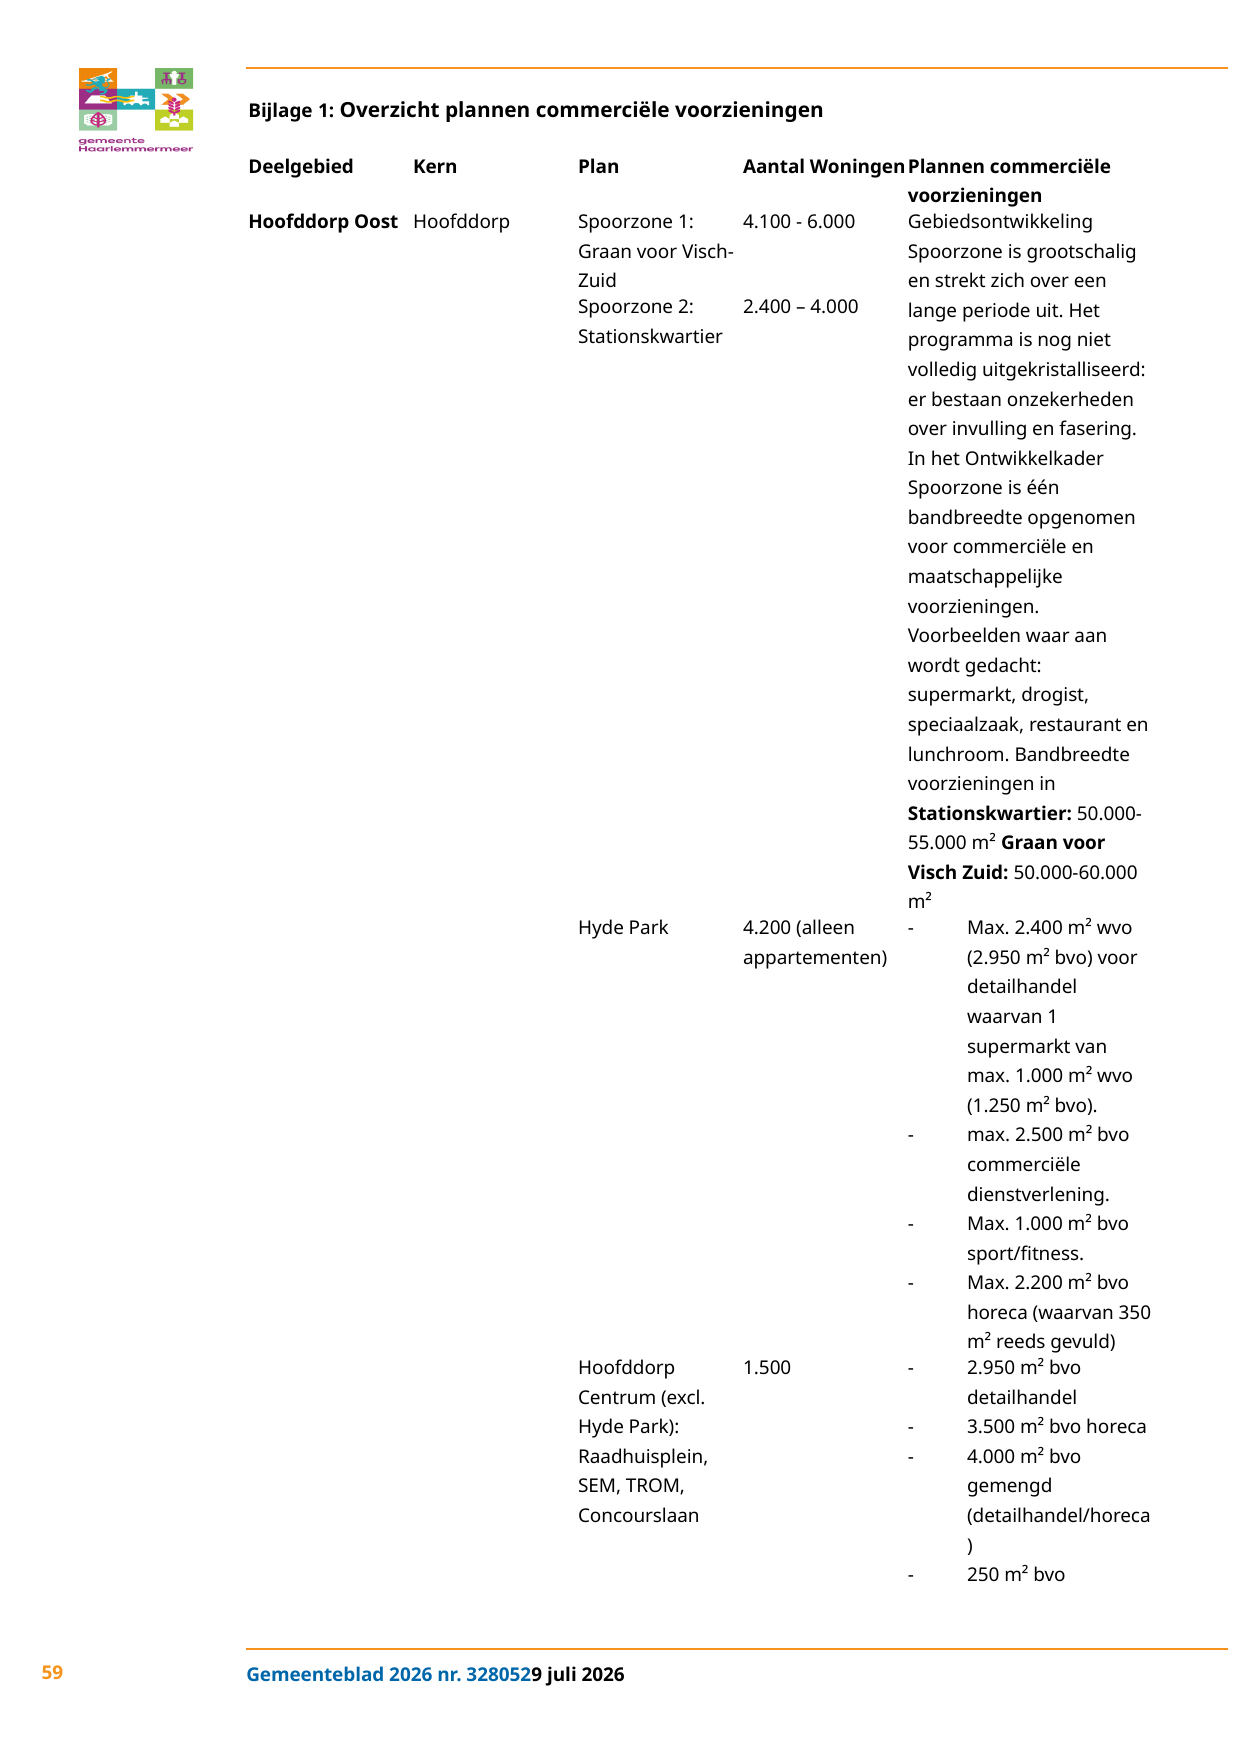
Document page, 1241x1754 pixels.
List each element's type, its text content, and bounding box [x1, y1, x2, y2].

table_header Plan [578, 153, 743, 208]
table_header Plannen commerciële voorzieningen [908, 153, 1152, 208]
table_cell Hoofddorp Centrum (excl. Hyde Park): Raadhuisplein, SEM, TROM, Concourslaan [578, 1354, 743, 1587]
table_cell 4.100 - 6.000 [743, 208, 908, 293]
table_cell Hyde Park [578, 915, 743, 1354]
picture [41, 47, 231, 172]
table_header Aantal Woningen [743, 153, 908, 208]
table_header Kern [413, 153, 578, 208]
text Bijlage 1: Overzicht plannen commerciële voorzieningen [248, 95, 1152, 123]
table_cell 4.200 (alleen appartementen) [743, 915, 908, 1354]
table_cell Hoofddorp [413, 208, 578, 1587]
table_cell 1.500 [743, 1354, 908, 1587]
table_cell Hoofddorp Oost [248, 208, 413, 1587]
table_cell Spoorzone 2: Stationskwartier [578, 293, 743, 914]
table_cell Spoorzone 1: Graan voor Visch-Zuid [578, 208, 743, 293]
table_header Deelgebied [248, 153, 413, 208]
table_cell 2.950 m² bvo detailhandel 3.500 m² bvo horeca 4.000 m² bvo gemengd (detailhandel/horeca) 250 m² bvo [908, 1354, 1152, 1587]
table_cell Max. 2.400 m² wvo (2.950 m² bvo) voor detailhandel waarvan 1 supermarkt van max. 1.000 m² wvo (1.250 m² bvo). max. 2.500 m² bvo commerciële dienstverlening. Max. 1.000 m² bvo sport/fitness. Max. 2.200 m² bvo horeca (waarvan 350 m² reeds gevuld) [908, 915, 1152, 1354]
table_cell Gebiedsontwikkeling Spoorzone is grootschalig en strekt zich over een lange periode uit. Het programma is nog niet volledig uitgekristalliseerd: er bestaan onzekerheden over invulling en fasering. In het Ontwikkelkader Spoorzone is één bandbreedte opgenomen voor commerciële en maatschappelijke voorzieningen. Voorbeelden waar aan wordt gedacht: supermarkt, drogist, speciaalzaak, restaurant en lunchroom. Bandbreedte voorzieningen in Stationskwartier: 50.000-55.000 m² Graan voor Visch Zuid: 50.000-60.000 m² [908, 208, 1152, 914]
table_cell 2.400 – 4.000 [743, 293, 908, 914]
